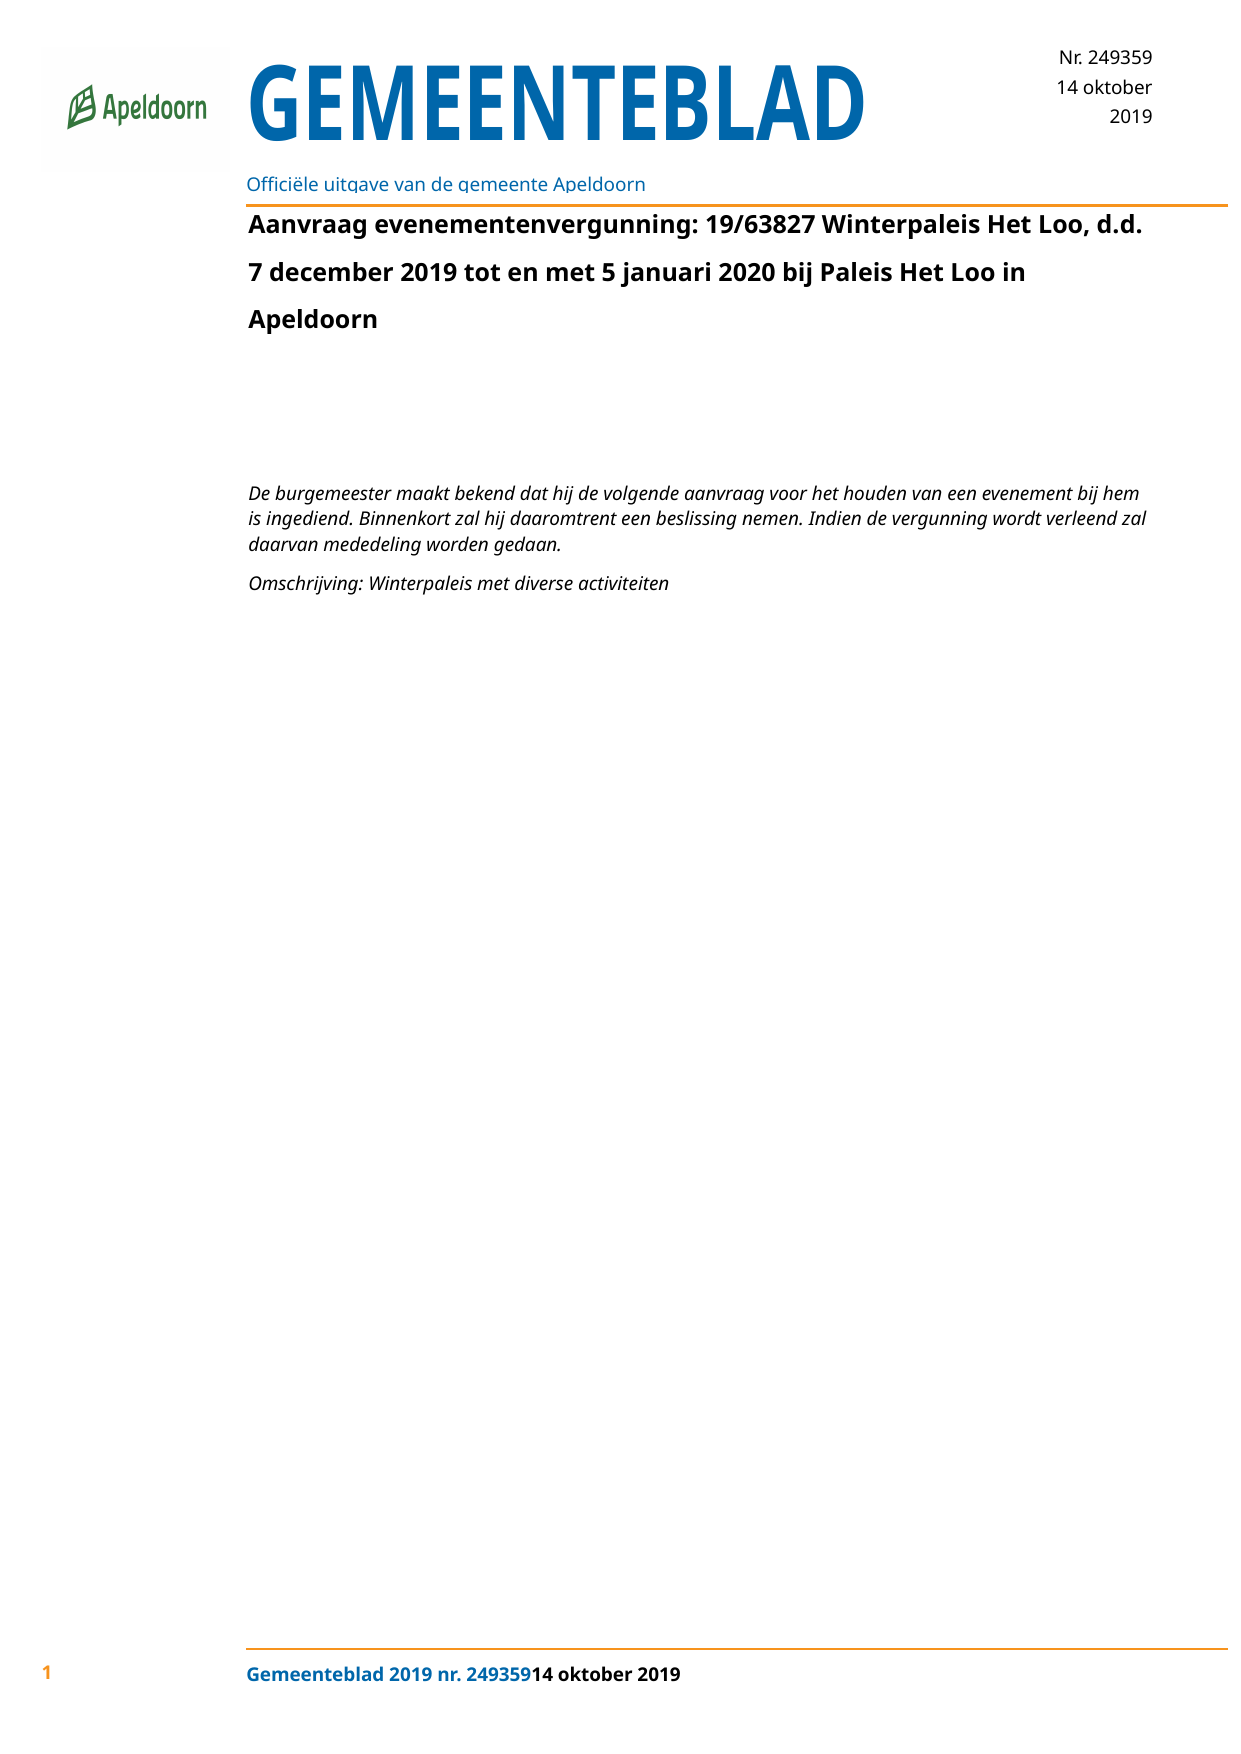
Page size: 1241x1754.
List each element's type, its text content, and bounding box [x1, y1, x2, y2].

text Aanvraag evenementenvergunning: 19/63827 Winterpaleis Het Loo, d.d. 7 december 2019 tot en met 5 januari 2020 bij Paleis Het Loo in Apeldoorn [248, 207, 1152, 336]
text De burgemeester maakt bekend dat hij de volgende aanvraag voor het houden van een evenement bij hem is ingediend. Binnenkort zal hij daaromtrent een beslissing nemen. Indien de vergunning wordt verleend zal daarvan mededeling worden gedaan. [248, 480, 1152, 557]
text Omschrijving: Winterpaleis met diverse activiteiten [248, 571, 1152, 596]
picture [41, 47, 231, 172]
